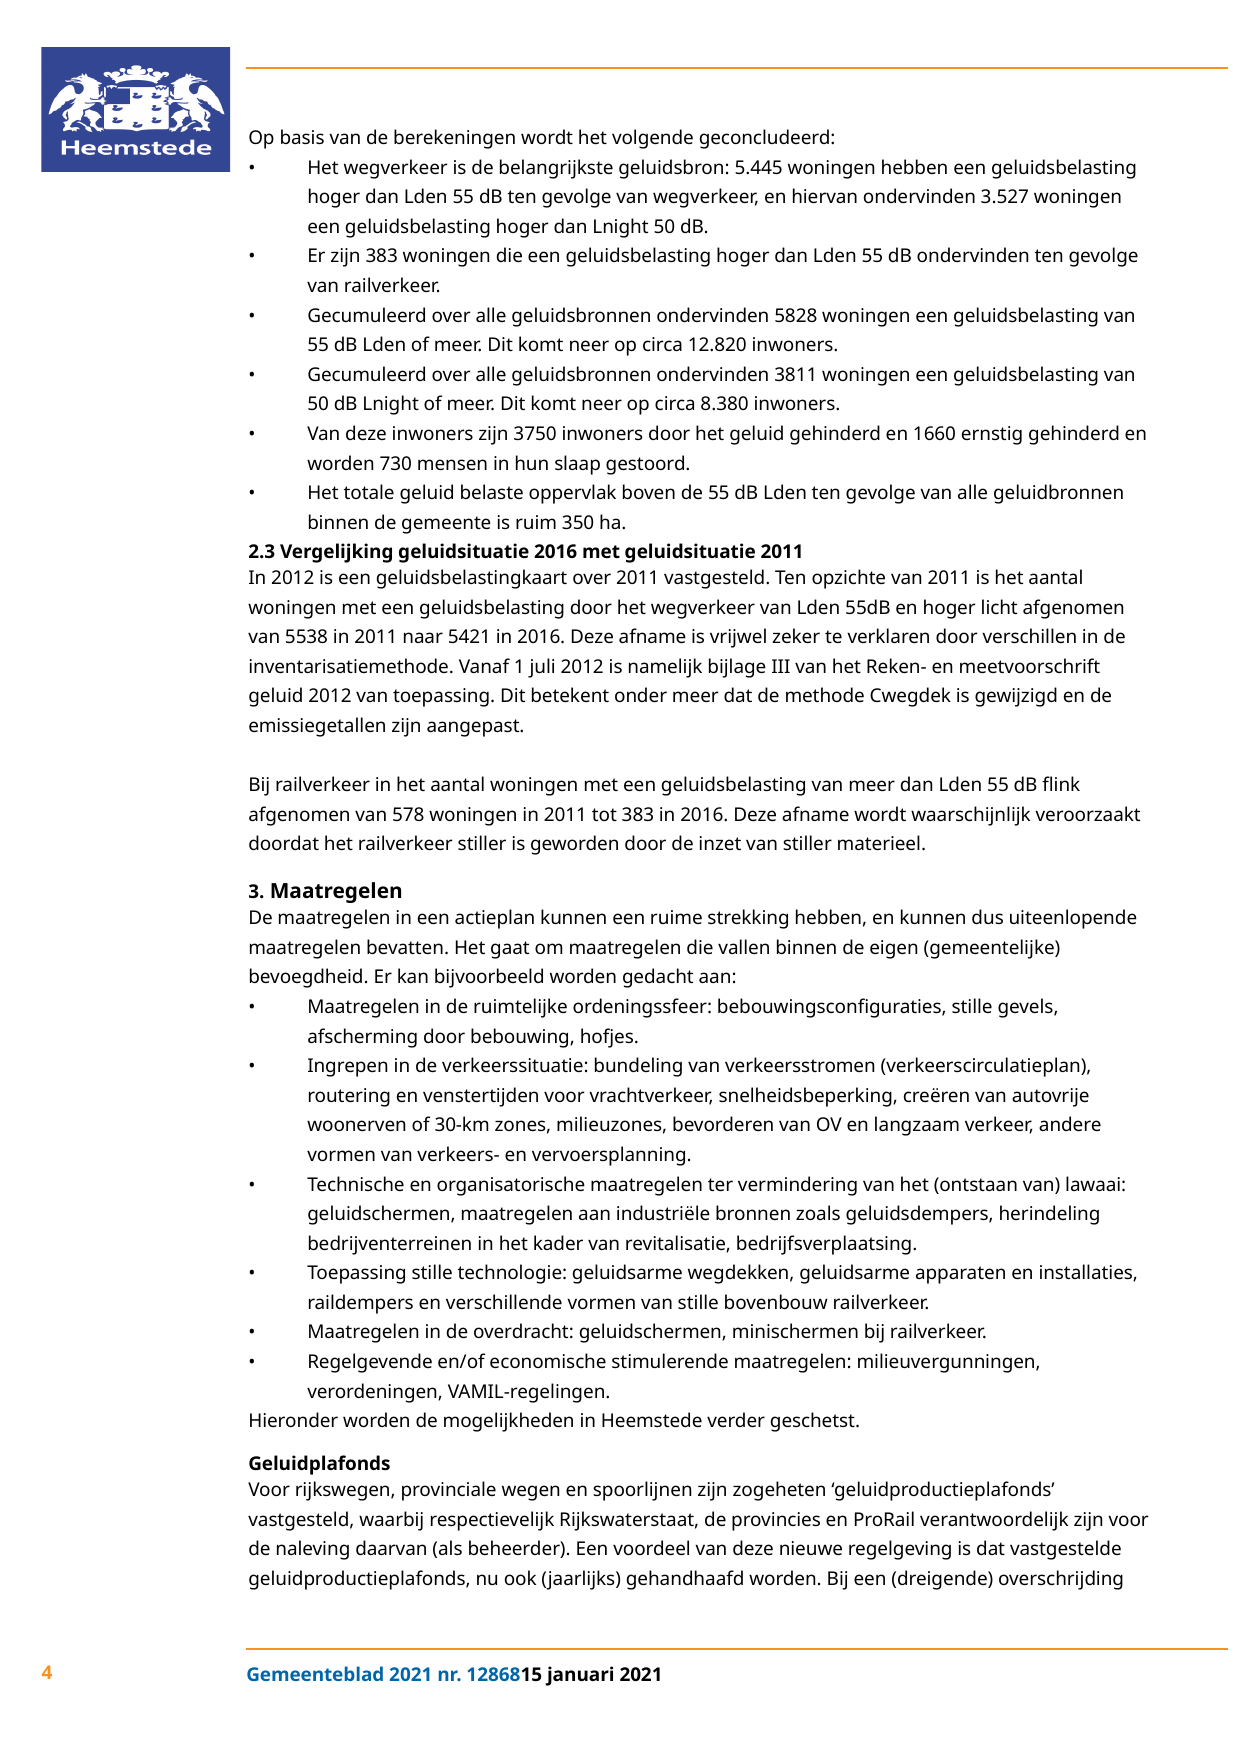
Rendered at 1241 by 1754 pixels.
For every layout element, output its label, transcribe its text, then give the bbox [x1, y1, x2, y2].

text 2.3 Vergelijking geluidsituatie 2016 met geluidsituatie 2011 [248, 538, 1152, 564]
text Op basis van de berekeningen wordt het volgende geconcludeerd: [248, 124, 1152, 150]
list Toepassing stille technologie: geluidsarme wegdekken, geluidsarme apparaten en installaties, raildempers en verschillende vormen van stille bovenbouw railverkeer. [248, 1259, 1152, 1315]
list Er zijn 383 woningen die een geluidsbelasting hoger dan Lden 55 dB ondervinden ten gevolge van railverkeer. [248, 243, 1152, 298]
list Gecumuleerd over alle geluidsbronnen ondervinden 5828 woningen een geluidsbelasting van 55 dB Lden of meer. Dit komt neer op circa 12.820 inwoners. [248, 302, 1152, 357]
text Voor rijkswegen, provinciale wegen en spoorlijnen zijn zogeheten ‘geluidproductieplafonds’ vastgesteld, waarbij respectievelijk Rijkswaterstaat, de provincies en ProRail verantwoordelijk zijn voor de naleving daarvan (als beheerder). Een voordeel van deze nieuwe regelgeving is dat vastgestelde geluidproductieplafonds, nu ook (jaarlijks) gehandhaafd worden. Bij een (dreigende) overschrijding [248, 1476, 1152, 1591]
text De maatregelen in een actieplan kunnen een ruime strekking hebben, en kunnen dus uiteenlopende maatregelen bevatten. Het gaat om maatregelen die vallen binnen de eigen (gemeentelijke) bevoegdheid. Er kan bijvoorbeeld worden gedacht aan: [248, 904, 1152, 989]
text In 2012 is een geluidsbelastingkaart over 2011 vastgesteld. Ten opzichte van 2011 is het aantal woningen met een geluidsbelasting door het wegverkeer van Lden 55dB en hoger licht afgenomen van 5538 in 2011 naar 5421 in 2016. Deze afname is vrijwel zeker te verklaren door verschillen in de inventarisatiemethode. Vanaf 1 juli 2012 is namelijk bijlage III van het Reken- en meetvoorschrift geluid 2012 van toepassing. Dit betekent onder meer dat de methode Cwegdek is gewijzigd en de emissiegetallen zijn aangepast. [248, 564, 1152, 738]
text Geluidplafonds [248, 1451, 1152, 1476]
list Regelgevende en/of economische stimulerende maatregelen: milieuvergunningen, verordeningen, VAMIL-regelingen. [248, 1348, 1152, 1404]
list Gecumuleerd over alle geluidsbronnen ondervinden 3811 woningen een geluidsbelasting van 50 dB Lnight of meer. Dit komt neer op circa 8.380 inwoners. [248, 361, 1152, 416]
list Maatregelen in de ruimtelijke ordeningssfeer: bebouwingsconfiguraties, stille gevels, afscherming door bebouwing, hofjes. [248, 993, 1152, 1049]
list Het wegverkeer is de belangrijkste geluidsbron: 5.445 woningen hebben een geluidsbelasting hoger dan Lden 55 dB ten gevolge van wegverkeer, en hiervan ondervinden 3.527 woningen een geluidsbelasting hoger dan Lnight 50 dB. [248, 154, 1152, 239]
text Bij railverkeer in het aantal woningen met een geluidsbelasting van meer dan Lden 55 dB flink afgenomen van 578 woningen in 2011 tot 383 in 2016. Deze afname wordt waarschijnlijk veroorzaakt doordat het railverkeer stiller is geworden door de inzet van stiller materieel. [248, 771, 1152, 856]
list Het totale geluid belaste oppervlak boven de 55 dB Lden ten gevolge van alle geluidbronnen binnen de gemeente is ruim 350 ha. [248, 479, 1152, 535]
list Ingrepen in de verkeerssituatie: bundeling van verkeersstromen (verkeerscirculatieplan), routering en venstertijden voor vrachtverkeer, snelheidsbeperking, creëren van autovrije woonerven of 30-km zones, milieuzones, bevorderen van OV en langzaam verkeer, andere vormen van verkeers- en vervoersplanning. [248, 1052, 1152, 1167]
picture [41, 47, 231, 172]
text 3. Maatregelen [248, 876, 1152, 904]
text Hieronder worden de mogelijkheden in Heemstede verder geschetst. [248, 1407, 1152, 1433]
list Van deze inwoners zijn 3750 inwoners door het geluid gehinderd en 1660 ernstig gehinderd en worden 730 mensen in hun slaap gestoord. [248, 420, 1152, 476]
list Maatregelen in de overdracht: geluidschermen, minischermen bij railverkeer. [248, 1319, 1152, 1344]
list Technische en organisatorische maatregelen ter vermindering van het (ontstaan van) lawaai: geluidschermen, maatregelen aan industriële bronnen zoals geluidsdempers, herindeling bedrijventerreinen in het kader van revitalisatie, bedrijfsverplaatsing. [248, 1171, 1152, 1256]
